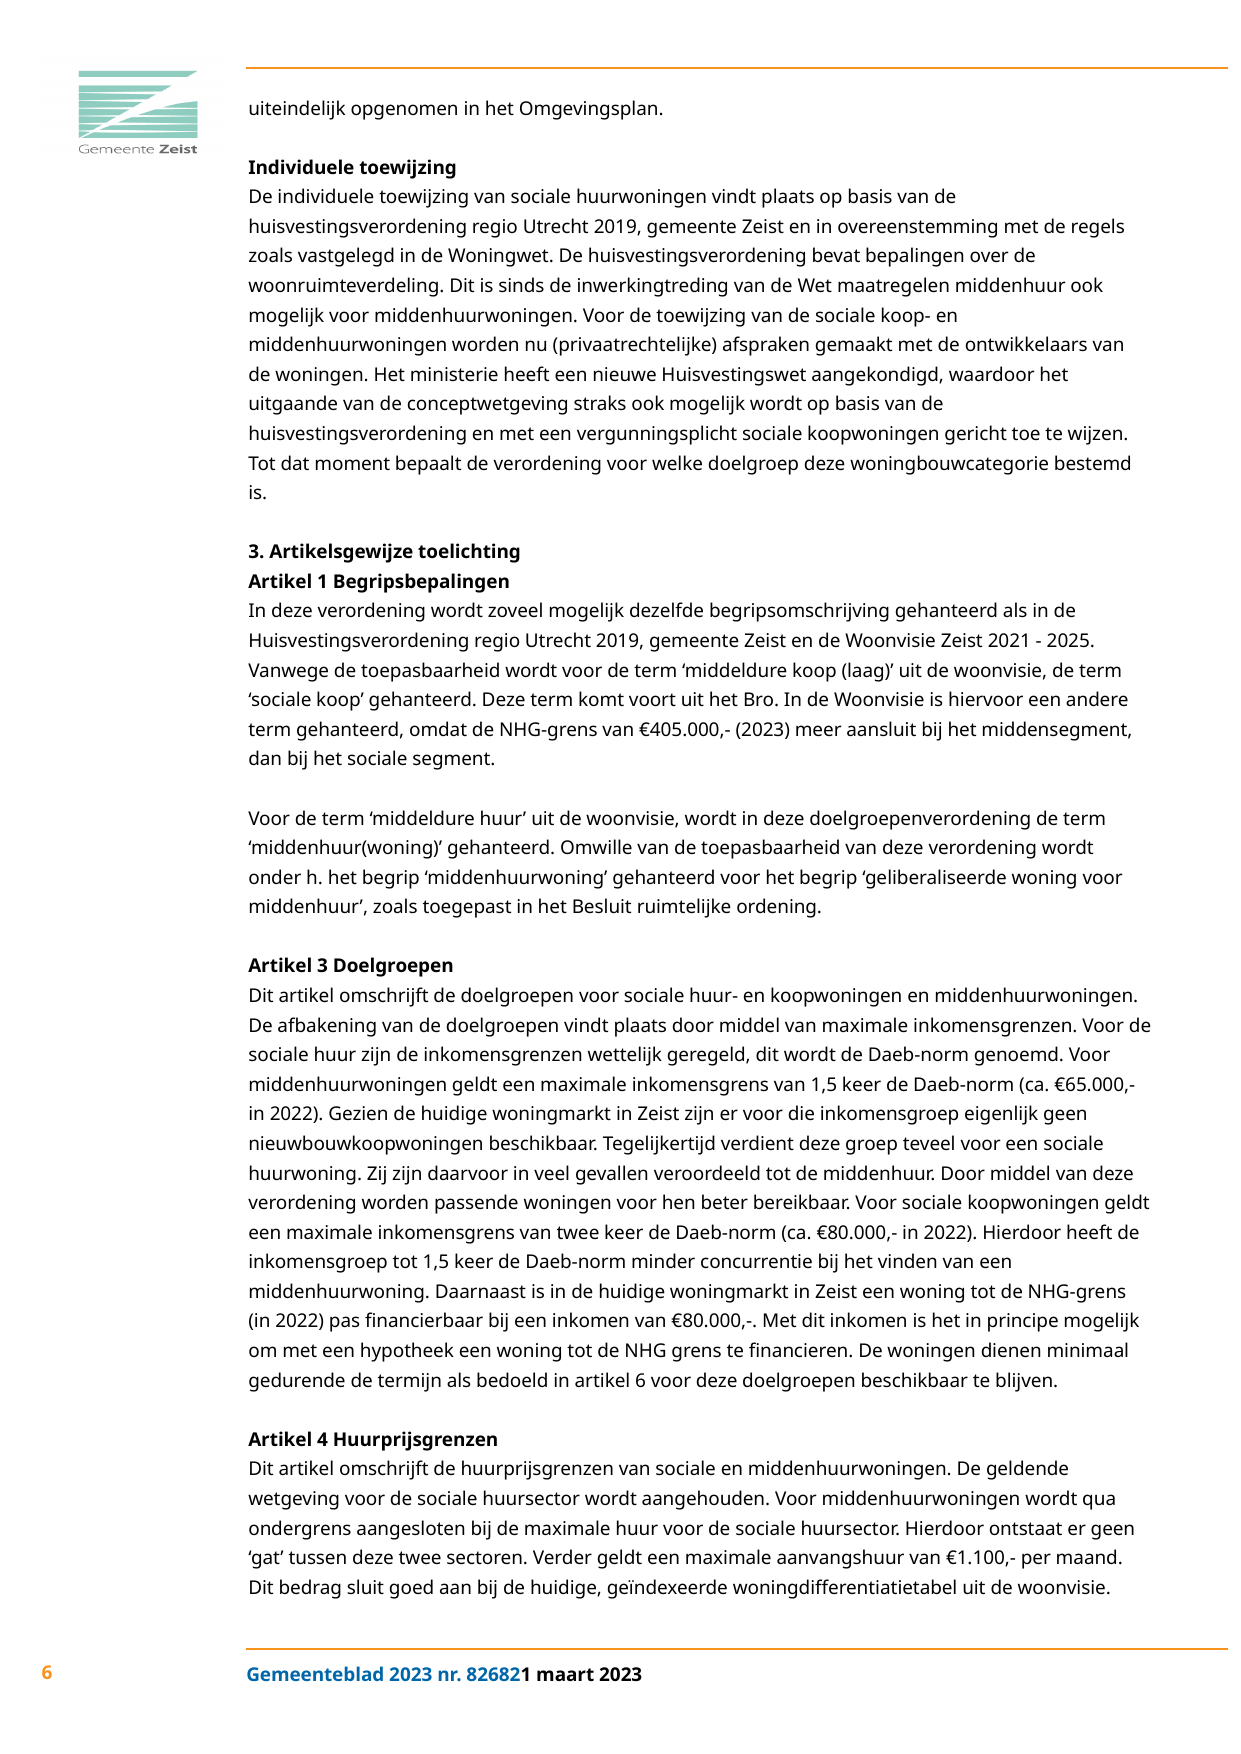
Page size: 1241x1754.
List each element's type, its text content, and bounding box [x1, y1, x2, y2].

text Artikel 3 Doelgroepen [248, 953, 1152, 978]
text Voor de term ‘middeldure huur’ uit de woonvisie, wordt in deze doelgroepenverordening de term ‘middenhuur(woning)’ gehanteerd. Omwille van de toepasbaarheid van deze verordening wordt onder h. het begrip ‘middenhuurwoning’ gehanteerd voor het begrip ‘geliberaliseerde woning voor middenhuur’, zoals toegepast in het Besluit ruimtelijke ordening. [248, 805, 1152, 919]
text Dit artikel omschrijft de doelgroepen voor sociale huur- en koopwoningen en middenhuurwoningen. De afbakening van de doelgroepen vindt plaats door middel van maximale inkomensgrenzen. Voor de sociale huur zijn de inkomensgrenzen wettelijk geregeld, dit wordt de Daeb-norm genoemd. Voor middenhuurwoningen geldt een maximale inkomensgrens van 1,5 keer de Daeb-norm (ca. €65.000,- in 2022). Gezien de huidige woningmarkt in Zeist zijn er voor die inkomensgroep eigenlijk geen nieuwbouwkoopwoningen beschikbaar. Tegelijkertijd verdient deze groep teveel voor een sociale huurwoning. Zij zijn daarvoor in veel gevallen veroordeeld tot de middenhuur. Door middel van deze verordening worden passende woningen voor hen beter bereikbaar. Voor sociale koopwoningen geldt een maximale inkomensgrens van twee keer de Daeb-norm (ca. €80.000,- in 2022). Hierdoor heeft de inkomensgroep tot 1,5 keer de Daeb-norm minder concurrentie bij het vinden van een middenhuurwoning. Daarnaast is in de huidige woningmarkt in Zeist een woning tot de NHG-grens (in 2022) pas financierbaar bij een inkomen van €80.000,-. Met dit inkomen is het in principe mogelijk om met een hypotheek een woning tot de NHG grens te financieren. De woningen dienen minimaal gedurende de termijn als bedoeld in artikel 6 voor deze doelgroepen beschikbaar te blijven. [248, 982, 1152, 1393]
text Artikel 1 Begripsbepalingen [248, 568, 1152, 594]
text 3. Artikelsgewijze toelichting [248, 538, 1152, 564]
text Artikel 4 Huurprijsgrenzen [248, 1426, 1152, 1452]
text De individuele toewijzing van sociale huurwoningen vindt plaats op basis van de huisvestingsverordening regio Utrecht 2019, gemeente Zeist en in overeenstemming met de regels zoals vastgelegd in de Woningwet. De huisvestingsverordening bevat bepalingen over de woonruimteverdeling. Dit is sinds de inwerkingtreding van de Wet maatregelen middenhuur ook mogelijk voor middenhuurwoningen. Voor de toewijzing van de sociale koop- en middenhuurwoningen worden nu (privaatrechtelijke) afspraken gemaakt met de ontwikkelaars van de woningen. Het ministerie heeft een nieuwe Huisvestingswet aangekondigd, waardoor het uitgaande van de conceptwetgeving straks ook mogelijk wordt op basis van de huisvestingsverordening en met een vergunningsplicht sociale koopwoningen gericht toe te wijzen. Tot dat moment bepaalt de verordening voor welke doelgroep deze woningbouwcategorie bestemd is. [248, 183, 1152, 505]
picture [41, 47, 231, 172]
text uiteindelijk opgenomen in het Omgevingsplan. [248, 95, 1152, 121]
text Dit artikel omschrijft de huurprijsgrenzen van sociale en middenhuurwoningen. De geldende wetgeving voor de sociale huursector wordt aangehouden. Voor middenhuurwoningen wordt qua ondergrens aangesloten bij de maximale huur voor de sociale huursector. Hierdoor ontstaat er geen ‘gat’ tussen deze twee sectoren. Verder geldt een maximale aanvangshuur van €1.100,- per maand. Dit bedrag sluit goed aan bij de huidige, geïndexeerde woningdifferentiatietabel uit de woonvisie. [248, 1456, 1152, 1600]
text Individuele toewijzing [248, 154, 1152, 180]
text In deze verordening wordt zoveel mogelijk dezelfde begripsomschrijving gehanteerd als in de Huisvestingsverordening regio Utrecht 2019, gemeente Zeist en de Woonvisie Zeist 2021 - 2025. Vanwege de toepasbaarheid wordt voor de term ‘middeldure koop (laag)’ uit de woonvisie, de term ‘sociale koop’ gehanteerd. Deze term komt voort uit het Bro. In de Woonvisie is hiervoor een andere term gehanteerd, omdat de NHG-grens van €405.000,- (2023) meer aansluit bij het middensegment, dan bij het sociale segment. [248, 598, 1152, 771]
